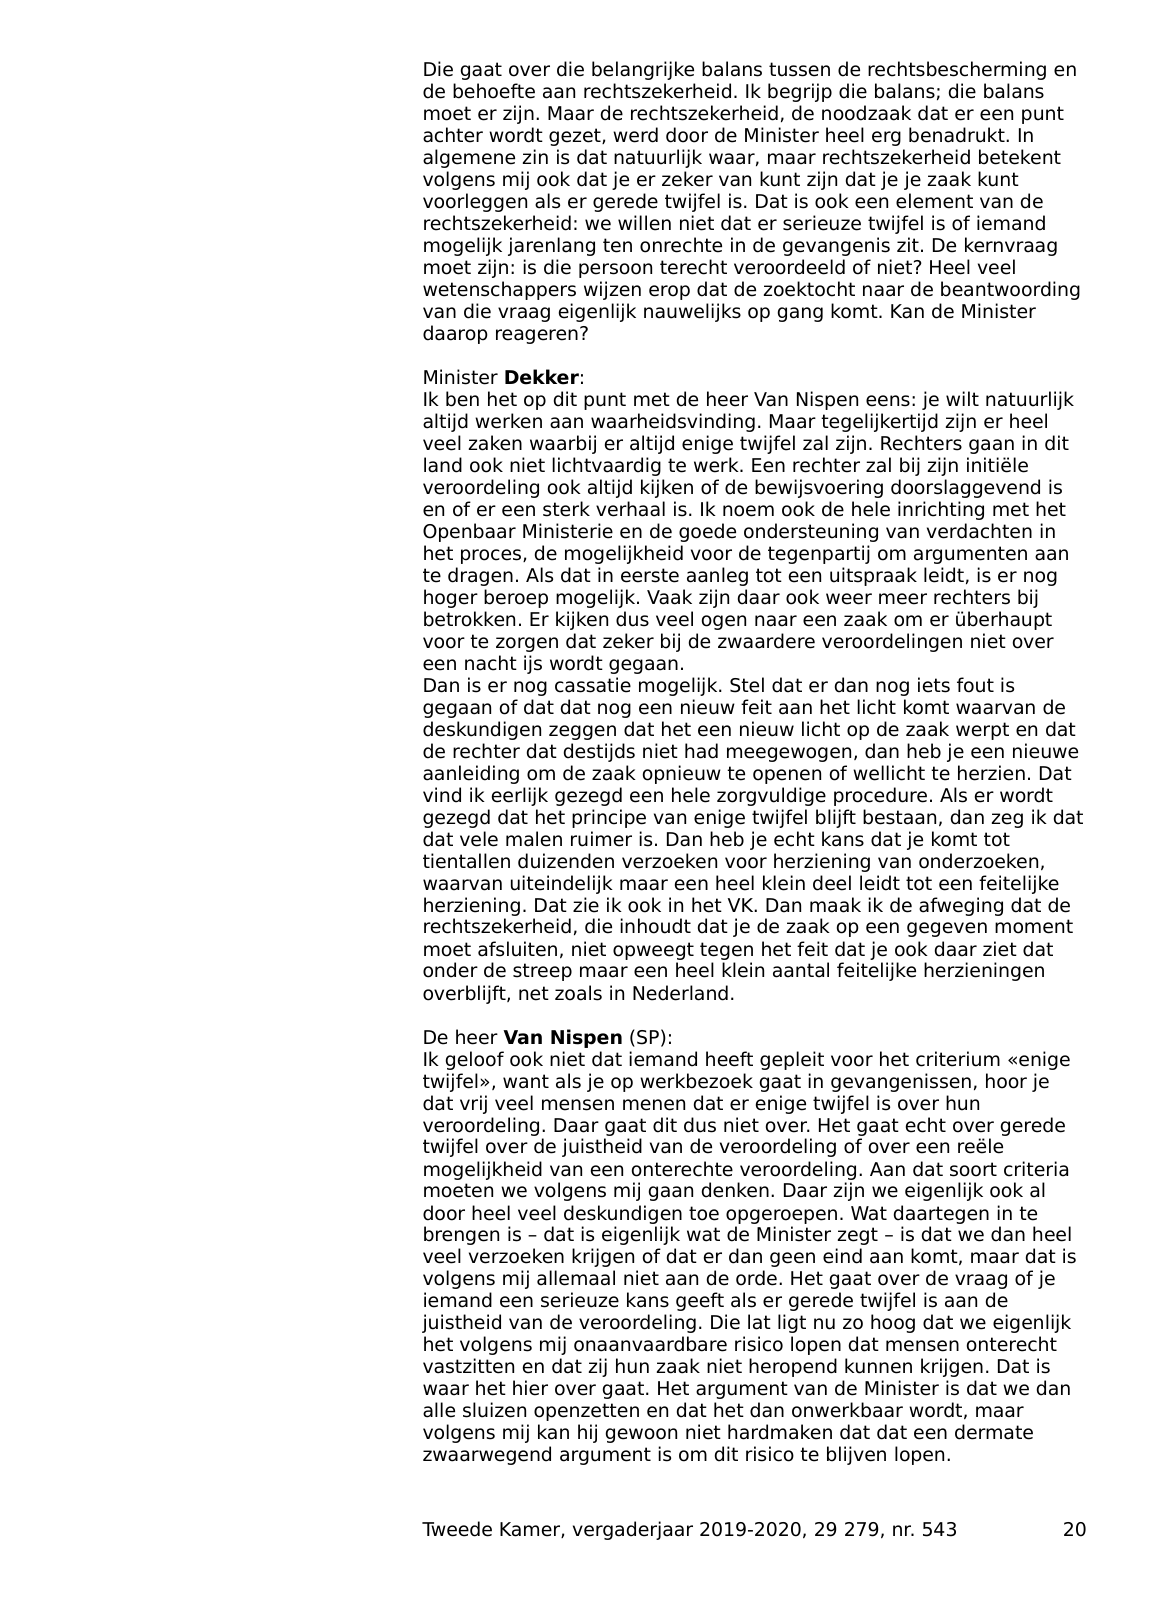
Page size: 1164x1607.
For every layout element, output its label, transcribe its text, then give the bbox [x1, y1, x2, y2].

text Minister Dekker: [422, 367, 1087, 389]
text Ik geloof ook niet dat iemand heeft gepleit voor het criterium «enige twijfel», want als je op werkbezoek gaat in gevangenissen, hoor je dat vrij veel mensen menen dat er enige twijfel is over hun veroordeling. Daar gaat dit dus niet over. Het gaat echt over gerede twijfel over de juistheid van de veroordeling of over een reële mogelijkheid van een onterechte veroordeling. Aan dat soort criteria moeten we volgens mij gaan denken. Daar zijn we eigenlijk ook al door heel veel deskundigen toe opgeroepen. Wat daartegen in te brengen is – dat is eigenlijk wat de Minister zegt – is dat we dan heel veel verzoeken krijgen of dat er dan geen eind aan komt, maar dat is volgens mij allemaal niet aan de orde. Het gaat over de vraag of je iemand een serieuze kans geeft als er gerede twijfel is aan de juistheid van de veroordeling. Die lat ligt nu zo hoog dat we eigenlijk het volgens mij onaanvaardbare risico lopen dat mensen onterecht vastzitten en dat zij hun zaak niet heropend kunnen krijgen. Dat is waar het hier over gaat. Het argument van de Minister is dat we dan alle sluizen openzetten en dat het dan onwerkbaar wordt, maar volgens mij kan hij gewoon niet hardmaken dat dat een dermate zwaarwegend argument is om dit risico te blijven lopen. [422, 1048, 1087, 1466]
text De heer Van Nispen (SP): [422, 1027, 1087, 1048]
text Dan is er nog cassatie mogelijk. Stel dat er dan nog iets fout is gegaan of dat dat nog een nieuw feit aan het licht komt waarvan de deskundigen zeggen dat het een nieuw licht op de zaak werpt en dat de rechter dat destijds niet had meegewogen, dan heb je een nieuwe aanleiding om de zaak opnieuw te openen of wellicht te herzien. Dat vind ik eerlijk gezegd een hele zorgvuldige procedure. Als er wordt gezegd dat het principe van enige twijfel blijft bestaan, dan zeg ik dat dat vele malen ruimer is. Dan heb je echt kans dat je komt tot tientallen duizenden verzoeken voor herziening van onderzoeken, waarvan uiteindelijk maar een heel klein deel leidt tot een feitelijke herziening. Dat zie ik ook in het VK. Dan maak ik de afweging dat de rechtszekerheid, die inhoudt dat je de zaak op een gegeven moment moet afsluiten, niet opweegt tegen het feit dat je ook daar ziet dat onder de streep maar een heel klein aantal feitelijke herzieningen overblijft, net zoals in Nederland. [422, 675, 1087, 1004]
text Ik ben het op dit punt met de heer Van Nispen eens: je wilt natuurlijk altijd werken aan waarheidsvinding. Maar tegelijkertijd zijn er heel veel zaken waarbij er altijd enige twijfel zal zijn. Rechters gaan in dit land ook niet lichtvaardig te werk. Een rechter zal bij zijn initiële veroordeling ook altijd kijken of de bewijsvoering doorslaggevend is en of er een sterk verhaal is. Ik noem ook de hele inrichting met het Openbaar Ministerie en de goede ondersteuning van verdachten in het proces, de mogelijkheid voor de tegenpartij om argumenten aan te dragen. Als dat in eerste aanleg tot een uitspraak leidt, is er nog hoger beroep mogelijk. Vaak zijn daar ook weer meer rechters bij betrokken. Er kijken dus veel ogen naar een zaak om er überhaupt voor te zorgen dat zeker bij de zwaardere veroordelingen niet over een nacht ijs wordt gegaan. [422, 389, 1087, 675]
text Die gaat over die belangrijke balans tussen de rechtsbescherming en de behoefte aan rechtszekerheid. Ik begrijp die balans; die balans moet er zijn. Maar de rechtszekerheid, de noodzaak dat er een punt achter wordt gezet, werd door de Minister heel erg benadrukt. In algemene zin is dat natuurlijk waar, maar rechtszekerheid betekent volgens mij ook dat je er zeker van kunt zijn dat je je zaak kunt voorleggen als er gerede twijfel is. Dat is ook een element van de rechtszekerheid: we willen niet dat er serieuze twijfel is of iemand mogelijk jarenlang ten onrechte in de gevangenis zit. De kernvraag moet zijn: is die persoon terecht veroordeeld of niet? Heel veel wetenschappers wijzen erop dat de zoektocht naar de beantwoording van die vraag eigenlijk nauwelijks op gang komt. Kan de Minister daarop reageren? [422, 59, 1087, 345]
